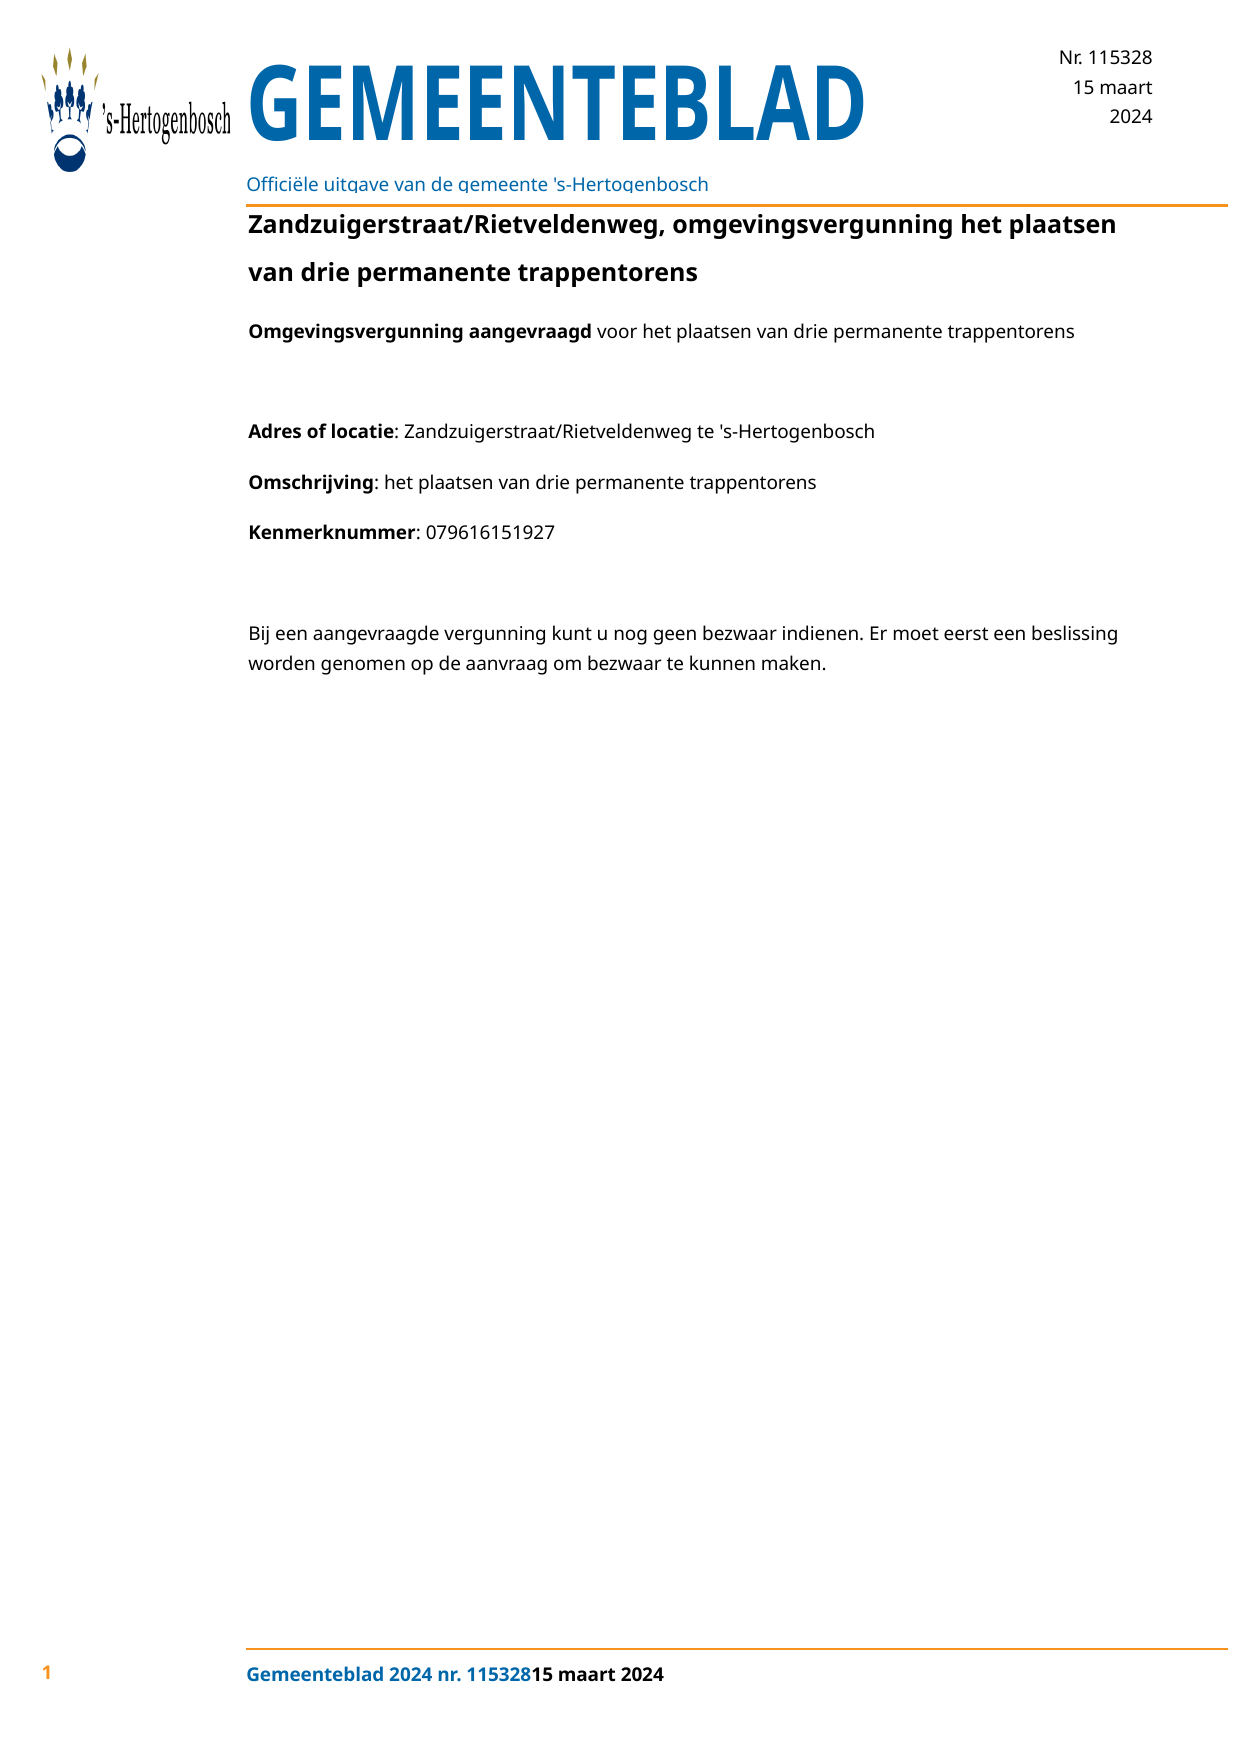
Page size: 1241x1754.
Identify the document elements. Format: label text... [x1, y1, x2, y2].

text Adres of locatie: Zandzuigerstraat/Rietveldenweg te 's-Hertogenbosch [248, 419, 1152, 444]
text Omgevingsvergunning aangevraagd voor het plaatsen van drie permanente trappentorens [248, 318, 1152, 344]
text Bij een aangevraagde vergunning kunt u nog geen bezwaar indienen. Er moet eerst een beslissing worden genomen op de aanvraag om bezwaar te kunnen maken. [248, 620, 1152, 676]
text Zandzuigerstraat/Rietveldenweg, omgevingsvergunning het plaatsen van drie permanente trappentorens [248, 207, 1152, 288]
text Omschrijving: het plaatsen van drie permanente trappentorens [248, 469, 1152, 495]
text Kenmerknummer: 079616151927 [248, 519, 1152, 545]
picture [41, 47, 231, 172]
